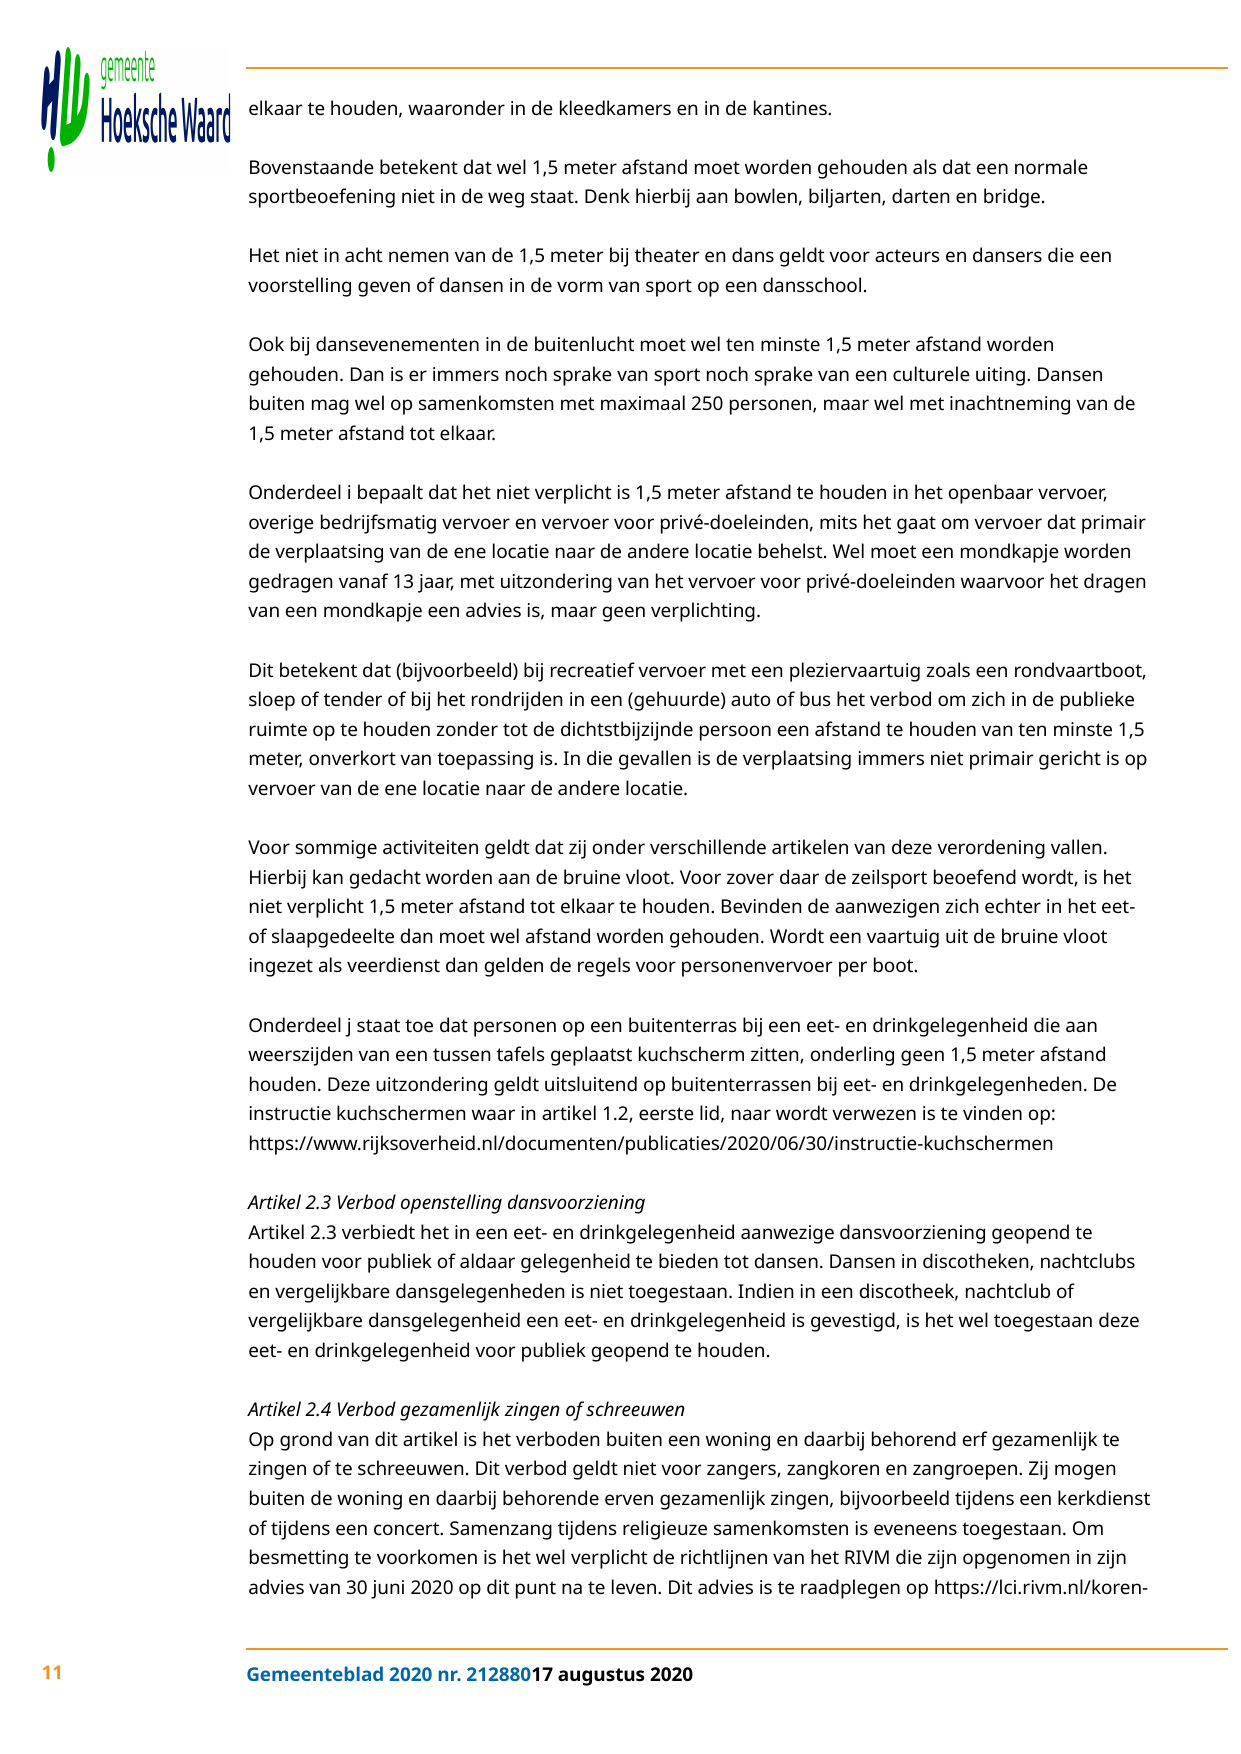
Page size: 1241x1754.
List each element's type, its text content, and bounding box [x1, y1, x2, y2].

text Artikel 2.3 Verbod openstelling dansvoorziening [248, 1189, 1152, 1215]
text Onderdeel i bepaalt dat het niet verplicht is 1,5 meter afstand te houden in het openbaar vervoer, overige bedrijfsmatig vervoer en vervoer voor privé-doeleinden, mits het gaat om vervoer dat primair de verplaatsing van de ene locatie naar de andere locatie behelst. Wel moet een mondkapje worden gedragen vanaf 13 jaar, met uitzondering van het vervoer voor privé-doeleinden waarvoor het dragen van een mondkapje een advies is, maar geen verplichting. [248, 479, 1152, 623]
text Ook bij dansevenementen in de buitenlucht moet wel ten minste 1,5 meter afstand worden gehouden. Dan is er immers noch sprake van sport noch sprake van een culturele uiting. Dansen buiten mag wel op samenkomsten met maximaal 250 personen, maar wel met inachtneming van de 1,5 meter afstand tot elkaar. [248, 331, 1152, 446]
text Artikel 2.3 verbiedt het in een eet- en drinkgelegenheid aanwezige dansvoorziening geopend te houden voor publiek of aldaar gelegenheid te bieden tot dansen. Dansen in discotheken, nachtclubs en vergelijkbare dansgelegenheden is niet toegestaan. Indien in een discotheek, nachtclub of vergelijkbare dansgelegenheid een eet- en drinkgelegenheid is gevestigd, is het wel toegestaan deze eet- en drinkgelegenheid voor publiek geopend te houden. [248, 1219, 1152, 1363]
text Dit betekent dat (bijvoorbeeld) bij recreatief vervoer met een pleziervaartuig zoals een rondvaartboot, sloep of tender of bij het rondrijden in een (gehuurde) auto of bus het verbod om zich in de publieke ruimte op te houden zonder tot de dichtstbijzijnde persoon een afstand te houden van ten minste 1,5 meter, onverkort van toepassing is. In die gevallen is de verplaatsing immers niet primair gericht is op vervoer van de ene locatie naar de andere locatie. [248, 657, 1152, 801]
text Op grond van dit artikel is het verboden buiten een woning en daarbij behorend erf gezamenlijk te zingen of te schreeuwen. Dit verbod geldt niet voor zangers, zangkoren en zangroepen. Zij mogen buiten de woning en daarbij behorende erven gezamenlijk zingen, bijvoorbeeld tijdens een kerkdienst of tijdens een concert. Samenzang tijdens religieuze samenkomsten is eveneens toegestaan. Om besmetting te voorkomen is het wel verplicht de richtlijnen van het RIVM die zijn opgenomen in zijn advies van 30 juni 2020 op dit punt na te leven. Dit advies is te raadplegen op https://lci.rivm.nl/koren- [248, 1426, 1152, 1600]
text Onderdeel j staat toe dat personen op een buitenterras bij een eet- en drinkgelegenheid die aan weerszijden van een tussen tafels geplaatst kuchscherm zitten, onderling geen 1,5 meter afstand houden. Deze uitzondering geldt uitsluitend op buitenterrassen bij eet- en drinkgelegenheden. De instructie kuchschermen waar in artikel 1.2, eerste lid, naar wordt verwezen is te vinden op: https://www.rijksoverheid.nl/documenten/publicaties/2020/06/30/instructie-kuchschermen [248, 1012, 1152, 1156]
text Voor sommige activiteiten geldt dat zij onder verschillende artikelen van deze verordening vallen. Hierbij kan gedacht worden aan de bruine vloot. Voor zover daar de zeilsport beoefend wordt, is het niet verplicht 1,5 meter afstand tot elkaar te houden. Bevinden de aanwezigen zich echter in het eet- of slaapgedeelte dan moet wel afstand worden gehouden. Wordt een vaartuig uit de bruine vloot ingezet als veerdienst dan gelden de regels voor personenvervoer per boot. [248, 834, 1152, 978]
text Het niet in acht nemen van de 1,5 meter bij theater en dans geldt voor acteurs en dansers die een voorstelling geven of dansen in de vorm van sport op een dansschool. [248, 243, 1152, 298]
text Bovenstaande betekent dat wel 1,5 meter afstand moet worden gehouden als dat een normale sportbeoefening niet in de weg staat. Denk hierbij aan bowlen, biljarten, darten en bridge. [248, 154, 1152, 209]
text Artikel 2.4 Verbod gezamenlijk zingen of schreeuwen [248, 1396, 1152, 1422]
picture [41, 47, 231, 172]
text elkaar te houden, waaronder in de kleedkamers en in de kantines. [248, 95, 1152, 121]
